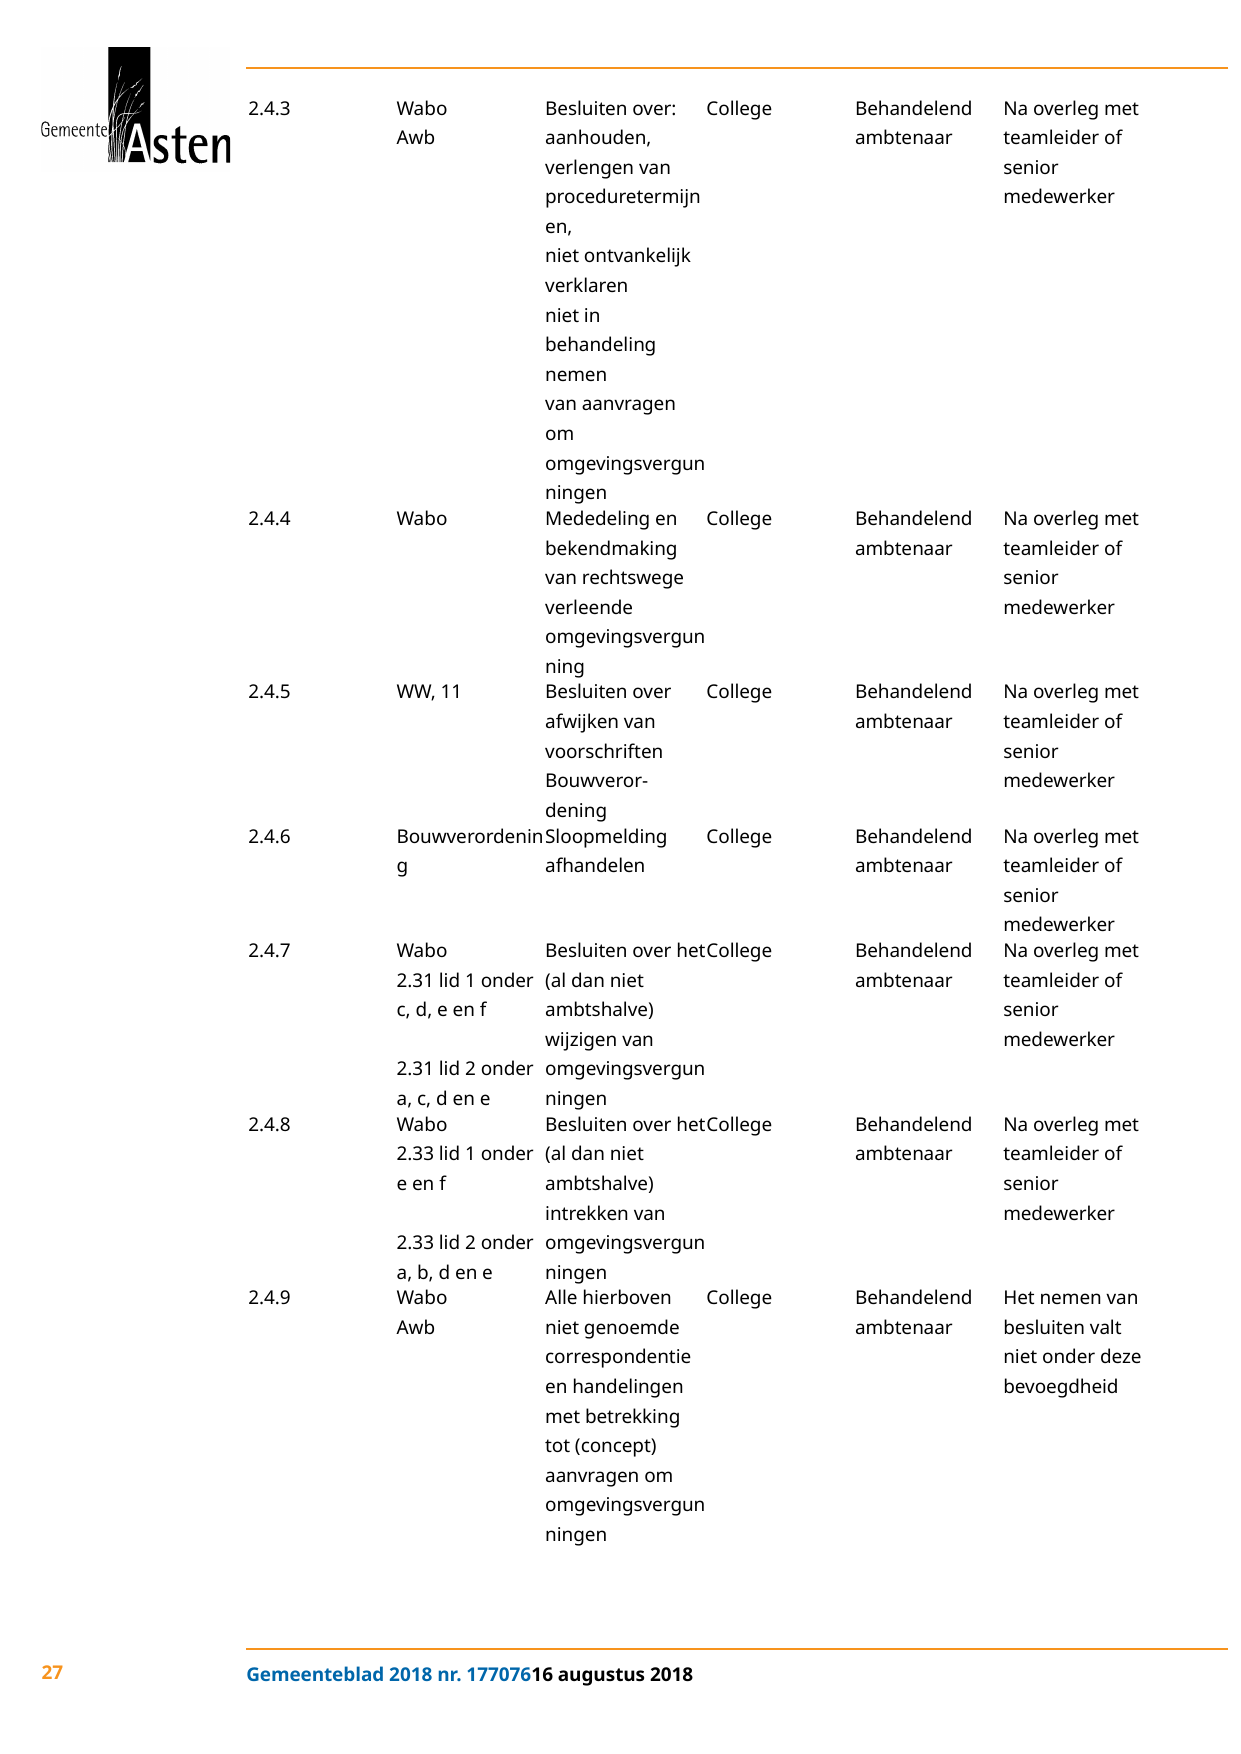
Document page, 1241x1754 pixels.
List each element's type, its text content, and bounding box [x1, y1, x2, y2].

table_cell 2.4.9 [248, 1285, 396, 1547]
table_cell Besluiten over afwijken van voorschriften Bouwveror-dening [545, 679, 706, 823]
table_cell Wabo [396, 505, 545, 679]
table_cell Wabo 2.33 lid 1 onder e en f 2.33 lid 2 onder a, b, d en e [396, 1111, 545, 1284]
table_cell Besluiten over het (al dan niet ambtshalve) intrekken van omgevingsvergunningen [545, 1111, 706, 1284]
table_cell Bouwverordening [396, 823, 545, 937]
table_cell Na overleg met teamleider of senior medewerker [1003, 505, 1152, 679]
table_cell Na overleg met teamleider of senior medewerker [1003, 95, 1152, 505]
table_cell Besluiten over: aanhouden, verlengen van proceduretermijnen, niet ontvankelijk verklaren niet in behandeling nemen van aanvragen om omgevingsvergunningen [545, 95, 706, 505]
table_cell Het nemen van besluiten valt niet onder deze bevoegdheid [1003, 1285, 1152, 1547]
table_cell Behandelend ambtenaar [855, 95, 1003, 505]
table_cell College [706, 1285, 855, 1547]
table_cell Behandelend ambtenaar [855, 823, 1003, 937]
table_cell Sloopmelding afhandelen [545, 823, 706, 937]
table_cell Alle hierboven niet genoemde correspondentie en handelingen met betrekking tot (concept) aanvragen om omgevingsvergunningen [545, 1285, 706, 1547]
table_cell Na overleg met teamleider of senior medewerker [1003, 679, 1152, 823]
table_cell Behandelend ambtenaar [855, 1111, 1003, 1284]
table_cell College [706, 937, 855, 1111]
table_cell Na overleg met teamleider of senior medewerker [1003, 823, 1152, 937]
table_cell Wabo Awb [396, 95, 545, 505]
table_cell College [706, 823, 855, 937]
table_cell College [706, 95, 855, 505]
table_cell 2.4.7 [248, 937, 396, 1111]
table_cell WW, 11 [396, 679, 545, 823]
table_cell College [706, 679, 855, 823]
table_cell Mededeling en bekendmaking van rechtswege verleende omgevingsvergunning [545, 505, 706, 679]
table_cell Besluiten over het (al dan niet ambtshalve) wijzigen van omgevingsvergunningen [545, 937, 706, 1111]
table_cell 2.4.4 [248, 505, 396, 679]
table_cell 2.4.8 [248, 1111, 396, 1284]
table_cell College [706, 1111, 855, 1284]
table_cell Behandelend ambtenaar [855, 505, 1003, 679]
table_cell Behandelend ambtenaar [855, 1285, 1003, 1547]
table_cell Behandelend ambtenaar [855, 679, 1003, 823]
table_cell Wabo Awb [396, 1285, 545, 1547]
table_cell College [706, 505, 855, 679]
table_cell Behandelend ambtenaar [855, 937, 1003, 1111]
table_cell Na overleg met teamleider of senior medewerker [1003, 1111, 1152, 1284]
picture [41, 47, 231, 172]
table_cell 2.4.3 [248, 95, 396, 505]
table_cell Wabo 2.31 lid 1 onder c, d, e en f 2.31 lid 2 onder a, c, d en e [396, 937, 545, 1111]
table_cell 2.4.6 [248, 823, 396, 937]
table_cell 2.4.5 [248, 679, 396, 823]
table_cell Na overleg met teamleider of senior medewerker [1003, 937, 1152, 1111]
